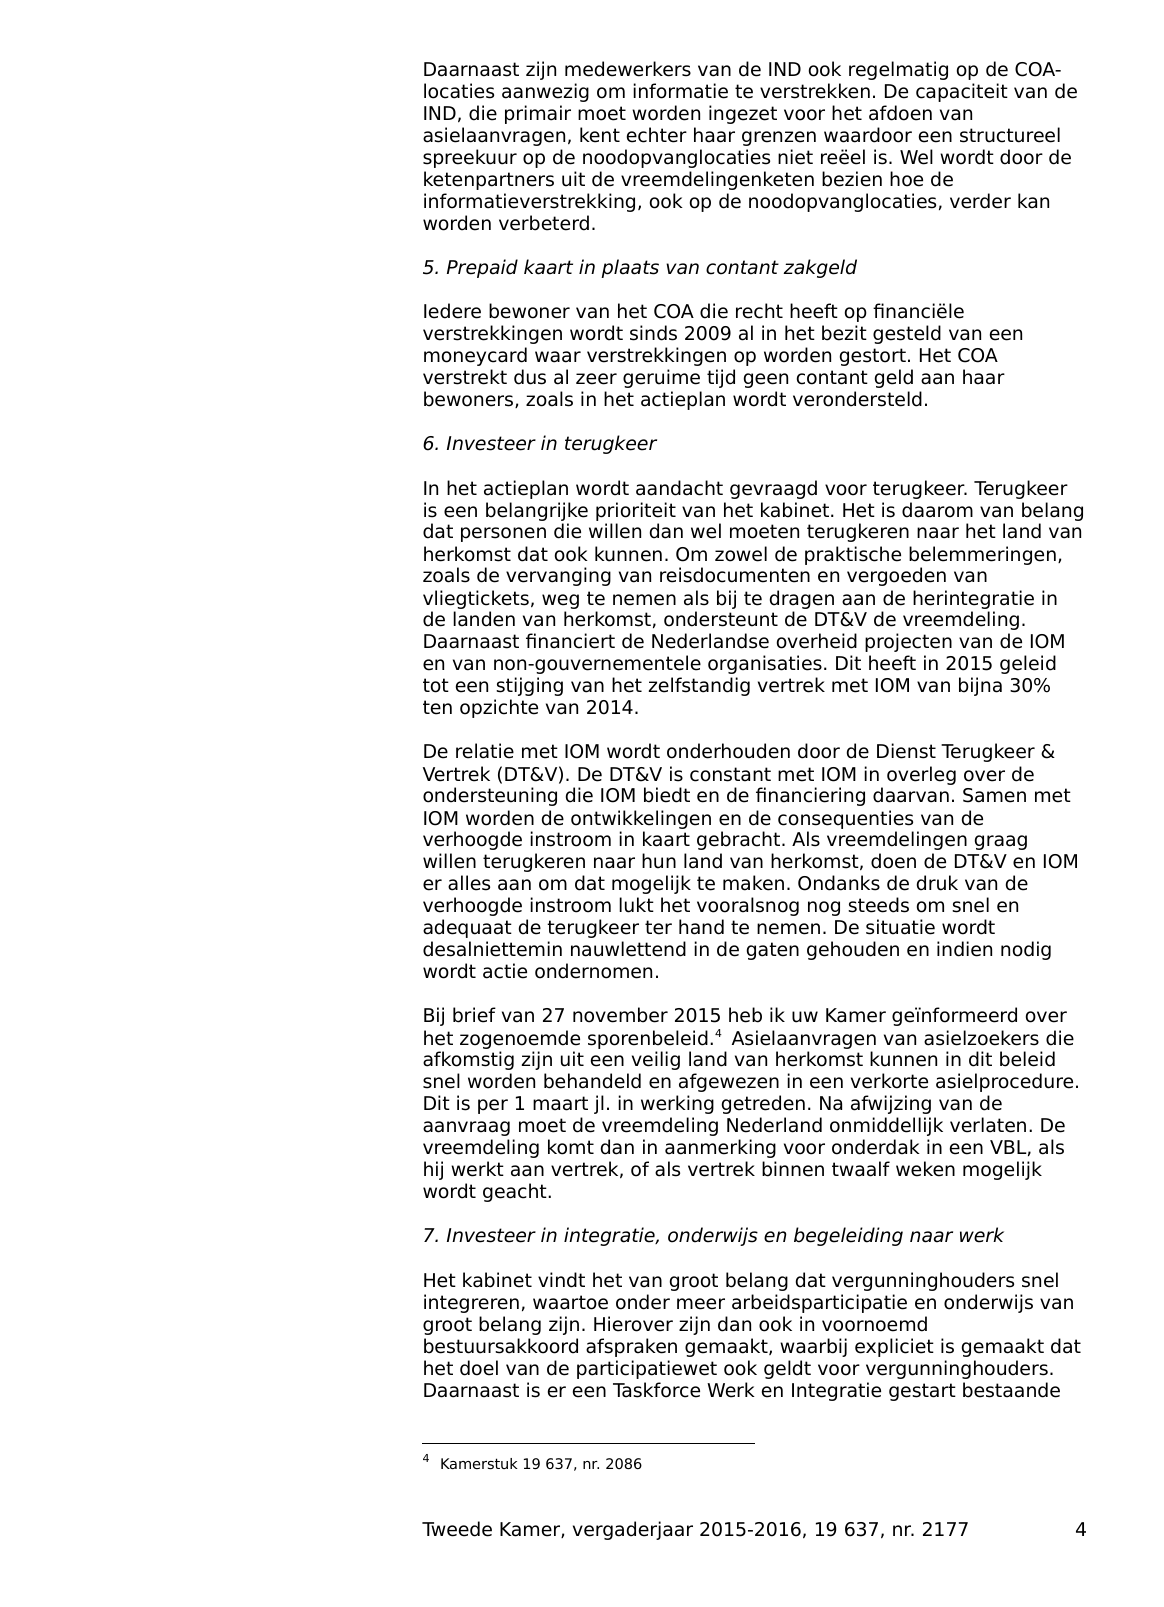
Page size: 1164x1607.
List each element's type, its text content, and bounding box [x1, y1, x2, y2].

text Daarnaast zijn medewerkers van de IND ook regelmatig op de COA-locaties aanwezig om informatie te verstrekken. De capaciteit van de IND, die primair moet worden ingezet voor het afdoen van asielaanvragen, kent echter haar grenzen waardoor een structureel spreekuur op de noodopvanglocaties niet reëel is. Wel wordt door de ketenpartners uit de vreemdelingenketen bezien hoe de informatieverstrekking, ook op de noodopvanglocaties, verder kan worden verbeterd. [422, 59, 1087, 235]
text De relatie met IOM wordt onderhouden door de Dienst Terugkeer & Vertrek (DT&V). De DT&V is constant met IOM in overleg over de ondersteuning die IOM biedt en de financiering daarvan. Samen met IOM worden de ontwikkelingen en de consequenties van de verhoogde instroom in kaart gebracht. Als vreemdelingen graag willen terugkeren naar hun land van herkomst, doen de DT&V en IOM er alles aan om dat mogelijk te maken. Ondanks de druk van de verhoogde instroom lukt het vooralsnog nog steeds om snel en adequaat de terugkeer ter hand te nemen. De situatie wordt desalniettemin nauwlettend in de gaten gehouden en indien nodig wordt actie ondernomen. [422, 741, 1087, 983]
subtitle 6. Investeer in terugkeer [422, 433, 1087, 455]
text In het actieplan wordt aandacht gevraagd voor terugkeer. Terugkeer is een belangrijke prioriteit van het kabinet. Het is daarom van belang dat personen die willen dan wel moeten terugkeren naar het land van herkomst dat ook kunnen. Om zowel de praktische belemmeringen, zoals de vervanging van reisdocumenten en vergoeden van vliegtickets, weg te nemen als bij te dragen aan de herintegratie in de landen van herkomst, ondersteunt de DT&V de vreemdeling. Daarnaast financiert de Nederlandse overheid projecten van de IOM en van non-gouvernementele organisaties. Dit heeft in 2015 geleid tot een stijging van het zelfstandig vertrek met IOM van bijna 30% ten opzichte van 2014. [422, 477, 1087, 719]
text Bij brief van 27 november 2015 heb ik uw Kamer geïnformeerd over het zogenoemde sporenbeleid. Asielaanvragen van asielzoekers die afkomstig zijn uit een veilig land van herkomst kunnen in dit beleid snel worden behandeld en afgewezen in een verkorte asielprocedure. Dit is per 1 maart jl. in werking getreden. Na afwijzing van de aanvraag moet de vreemdeling Nederland onmiddellijk verlaten. De vreemdeling komt dan in aanmerking voor onderdak in een VBL, als hij werkt aan vertrek, of als vertrek binnen twaalf weken mogelijk wordt geacht. [422, 1005, 1087, 1203]
subtitle 5. Prepaid kaart in plaats van contant zakgeld [422, 257, 1087, 279]
text Het kabinet vindt het van groot belang dat vergunninghouders snel integreren, waartoe onder meer arbeidsparticipatie en onderwijs van groot belang zijn. Hierover zijn dan ook in voornoemd bestuursakkoord afspraken gemaakt, waarbij expliciet is gemaakt dat het doel van de participatiewet ook geldt voor vergunninghouders. Daarnaast is er een Taskforce Werk en Integratie gestart bestaande [422, 1269, 1087, 1401]
text Iedere bewoner van het COA die recht heeft op financiële verstrekkingen wordt sinds 2009 al in het bezit gesteld van een moneycard waar verstrekkingen op worden gestort. Het COA verstrekt dus al zeer geruime tijd geen contant geld aan haar bewoners, zoals in het actieplan wordt verondersteld. [422, 301, 1087, 411]
text Kamerstuk 19 637, nr. 2086 [422, 1452, 1087, 1474]
subtitle 7. Investeer in integratie, onderwijs en begeleiding naar werk [422, 1225, 1087, 1247]
